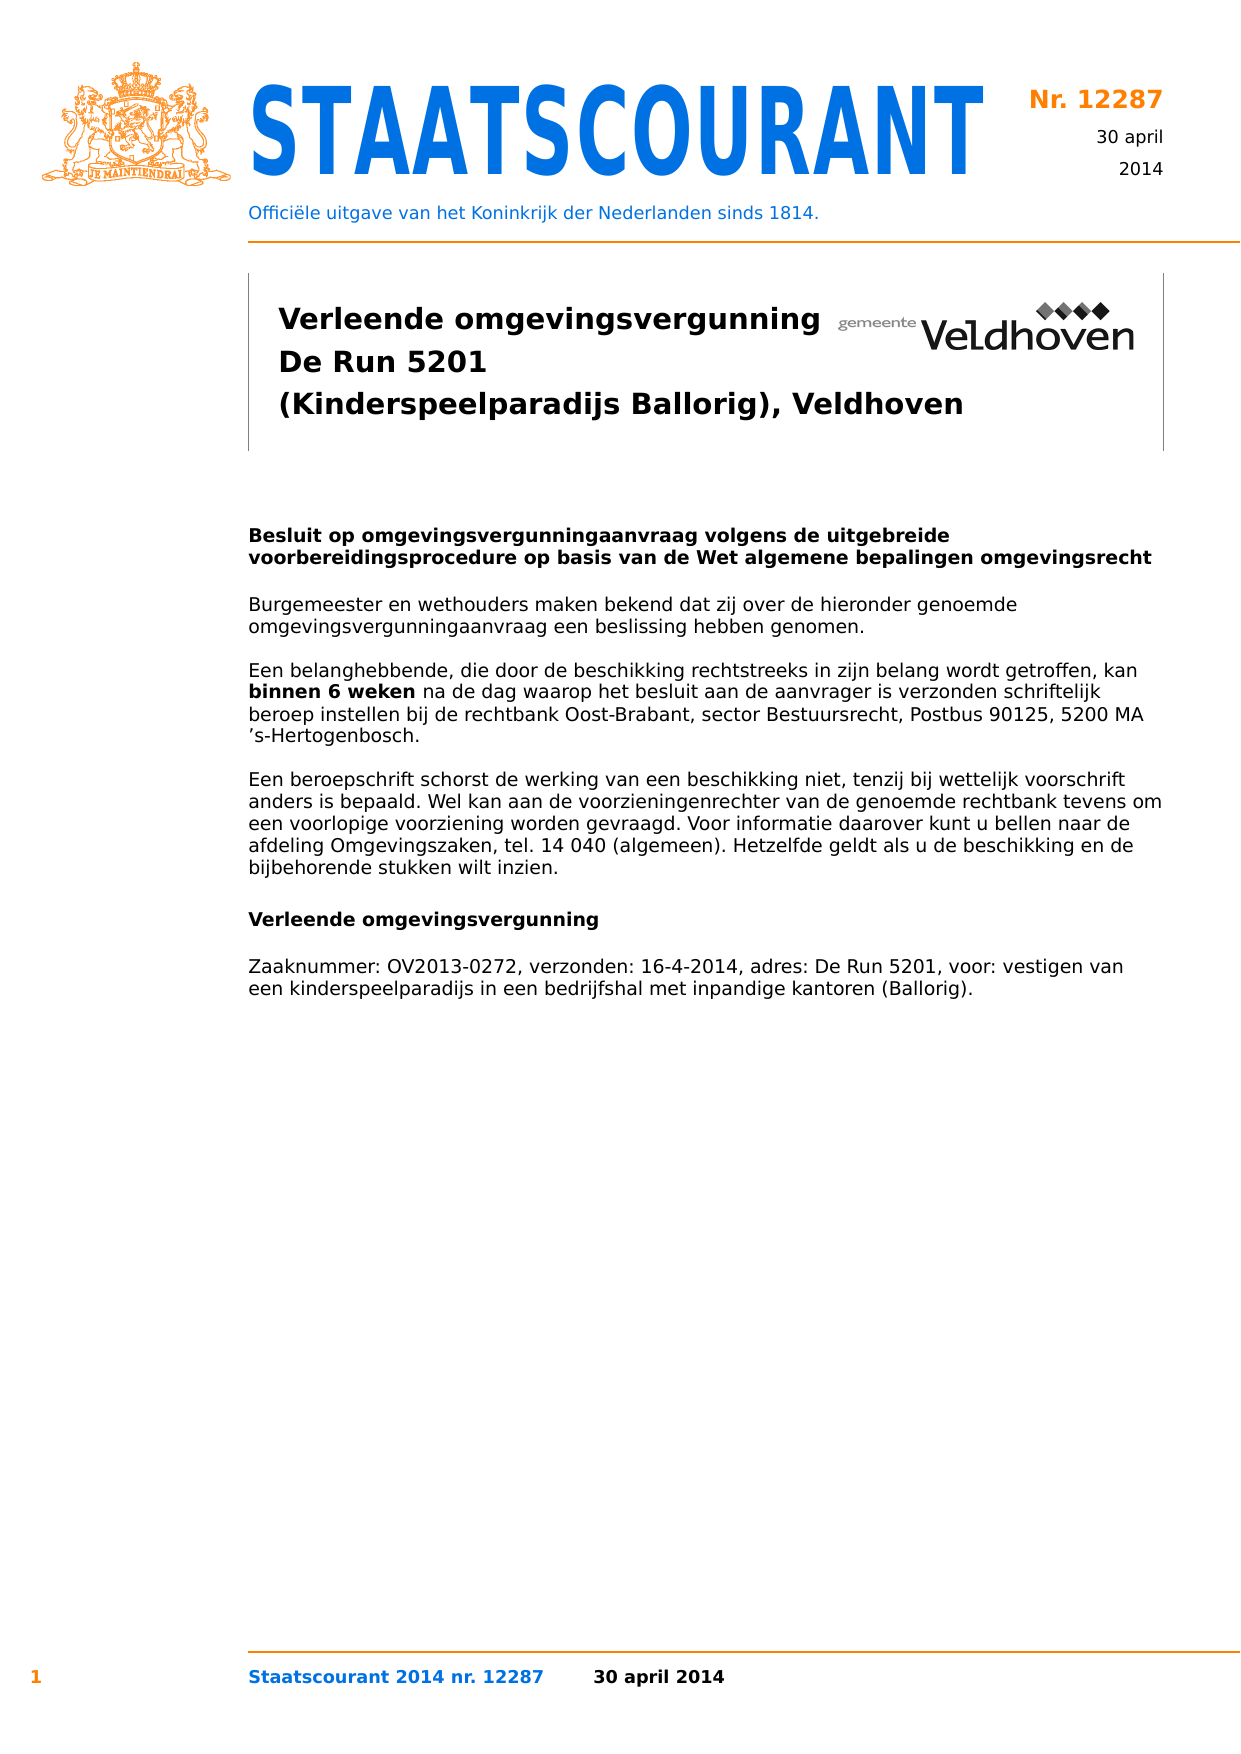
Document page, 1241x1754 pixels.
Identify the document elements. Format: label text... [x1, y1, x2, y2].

subtitle Verleende omgevingsvergunning De Run 5201 (Kinderspeelparadijs Ballorig), Veldhoven [249, 273, 1163, 451]
text Zaaknummer: OV2013-0272, verzonden: 16-4-2014, adres: De Run 5201, voor: vestigen van een kinderspeelparadijs in een bedrijfshal met inpandige kantoren (Ballorig). [248, 956, 1163, 1000]
text Een belanghebbende, die door de beschikking rechtstreeks in zijn belang wordt getroffen, kan binnen 6 weken na de dag waarop het besluit aan de aanvrager is verzonden schriftelijk beroep instellen bij de rechtbank Oost-Brabant, sector Bestuursrecht, Postbus 90125, 5200 MA ’s-Hertogenbosch. [248, 659, 1163, 747]
subtitle Verleende omgevingsvergunning [248, 909, 1163, 931]
table_header STAATSCOURANT [248, 62, 998, 203]
table_cell 30 april [998, 121, 1240, 153]
table_header [25, 62, 248, 241]
picture [41, 62, 231, 186]
table_header Nr. 12287 [998, 62, 1240, 121]
table_cell Officiële uitgave van het Koninkrijk der Nederlanden sinds 1814. [248, 203, 1240, 241]
text Een beroepschrift schorst de werking van een beschikking niet, tenzij bij wettelijk voorschrift anders is bepaald. Wel kan aan de voorzieningenrechter van de genoemde rechtbank tevens om een voorlopige voorziening worden gevraagd. Voor informatie daarover kunt u bellen naar de afdeling Omgevingszaken, tel. 14 040 (algemeen). Hetzelfde geldt als u de beschikking en de bijbehorende stukken wilt inzien. [248, 769, 1163, 879]
table_cell 2014 [998, 153, 1240, 203]
picture [838, 302, 1134, 350]
subtitle Besluit op omgevingsvergunningaanvraag volgens de uitgebreide voorbereidingsprocedure op basis van de Wet algemene bepalingen omgevingsrecht [248, 525, 1163, 569]
text Burgemeester en wethouders maken bekend dat zij over de hieronder genoemde omgevingsvergunningaanvraag een beslissing hebben genomen. [248, 594, 1163, 638]
